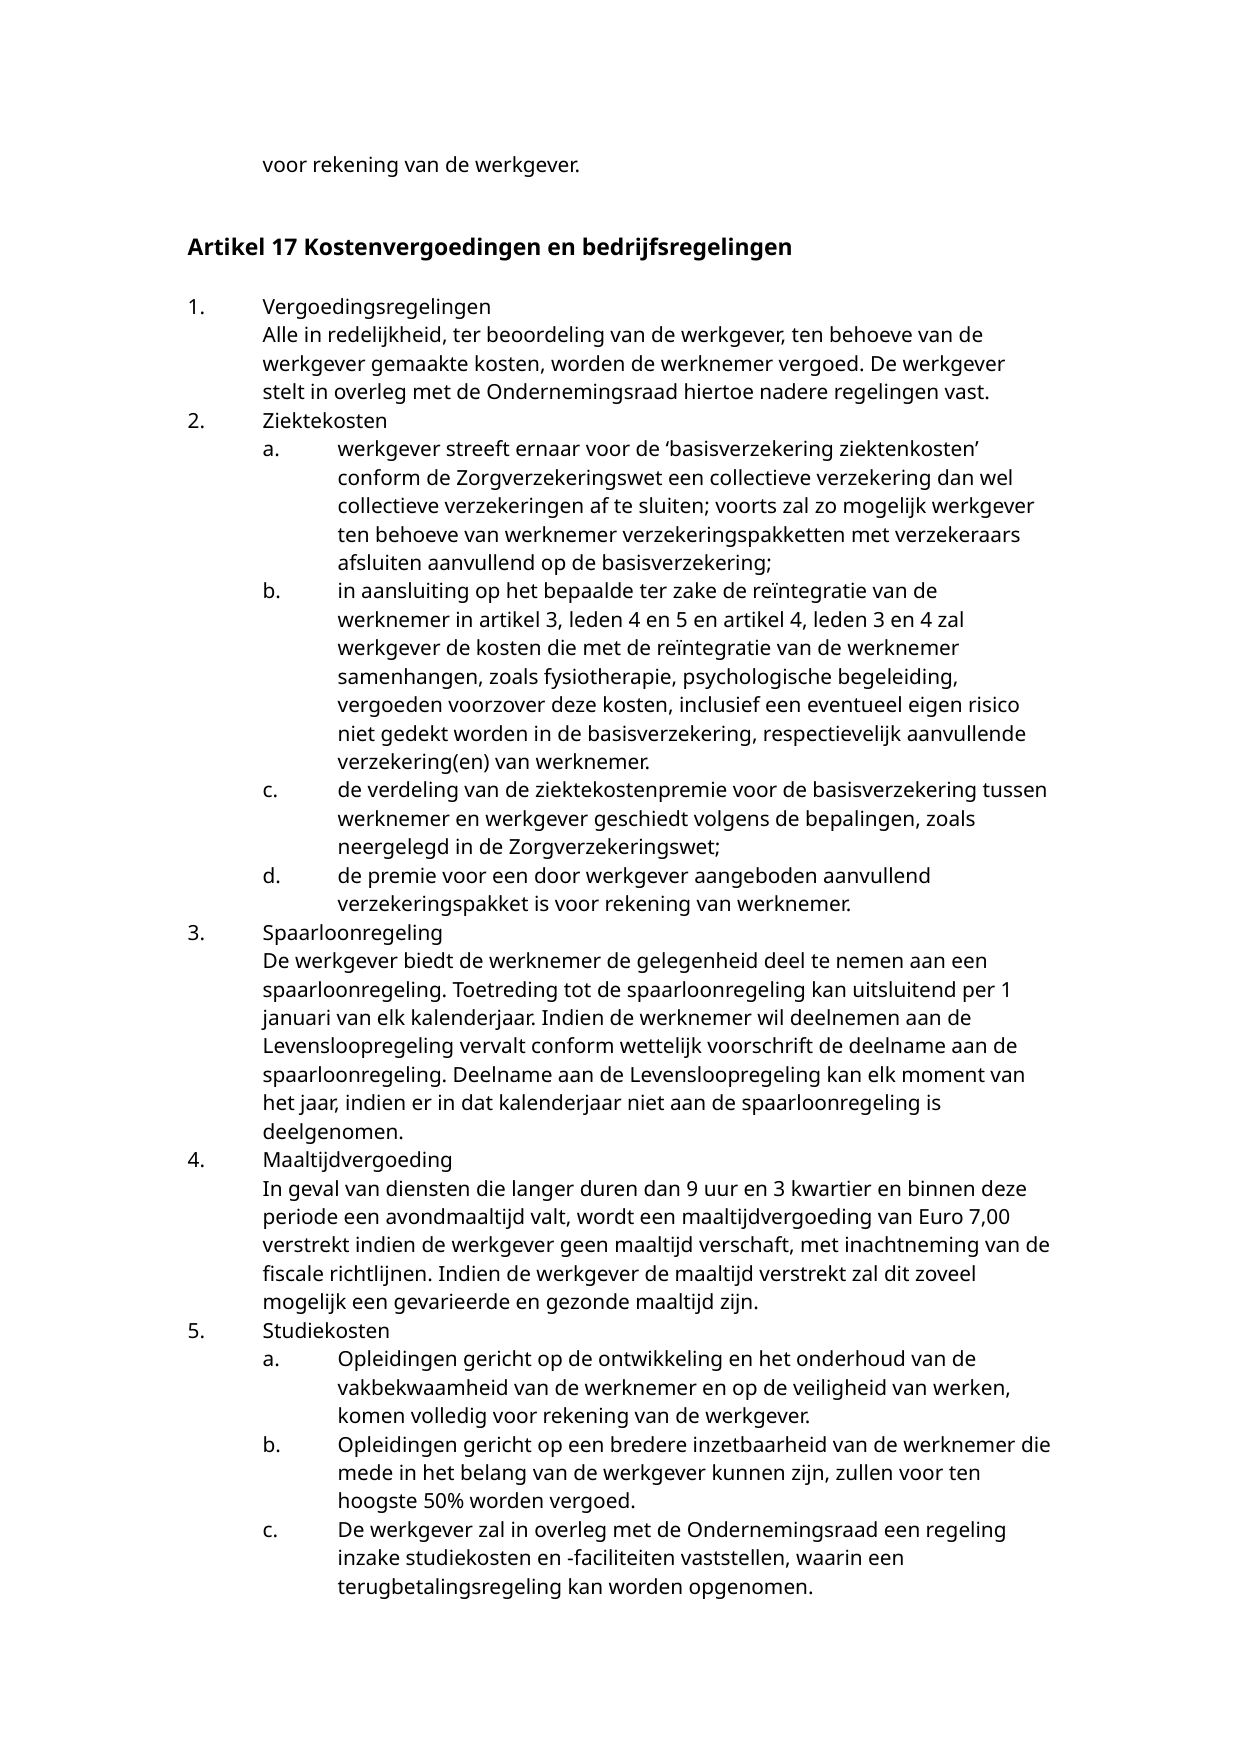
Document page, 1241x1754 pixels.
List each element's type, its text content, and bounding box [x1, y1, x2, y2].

list voor rekening van de werkgever. [187, 150, 1053, 178]
list De werkgever biedt de werknemer de gelegenheid deel te nemen aan een spaarloonregeling. Toetreding tot de spaarloonregeling kan uitsluitend per 1 januari van elk kalenderjaar. Indien de werknemer wil deelnemen aan de Levensloopregeling vervalt conform wettelijk voorschrift de deelname aan de spaarloonregeling. Deelname aan de Levensloopregeling kan elk moment van het jaar, indien er in dat kalenderjaar niet aan de spaarloonregeling is deelgenomen. [187, 946, 1053, 1145]
list Opleidingen gericht op de ontwikkeling en het onderhoud van de vakbekwaamheid van de werknemer en op de veiligheid van werken, komen volledig voor rekening van de werkgever. [262, 1344, 1053, 1430]
list in aansluiting op het bepaalde ter zake de reïntegratie van de werknemer in artikel 3, leden 4 en 5 en artikel 4, leden 3 en 4 zal werkgever de kosten die met de reïntegratie van de werknemer samenhangen, zoals fysiotherapie, psychologische begeleiding, vergoeden voorzover deze kosten, inclusief een eventueel eigen risico niet gedekt worden in de basisverzekering, respectievelijk aanvullende verzekering(en) van werknemer. [262, 577, 1053, 776]
list werkgever streeft ernaar voor de ‘basisverzekering ziektenkosten’ conform de Zorgverzekeringswet een collectieve verzekering dan wel collectieve verzekeringen af te sluiten; voorts zal zo mogelijk werkgever ten behoeve van werknemer verzekeringspakketten met verzekeraars afsluiten aanvullend op de basisverzekering; [262, 434, 1053, 577]
list De werkgever zal in overleg met de Ondernemingsraad een regeling inzake studiekosten en -faciliteiten vaststellen, waarin een terugbetalingsregeling kan worden opgenomen. [262, 1515, 1053, 1600]
list Vergoedingsregelingen [187, 292, 1053, 321]
list In geval van diensten die langer duren dan 9 uur en 3 kwartier en binnen deze periode een avondmaaltijd valt, wordt een maaltijdvergoeding van Euro 7,00 verstrekt indien de werkgever geen maaltijd verschaft, met inachtneming van de fiscale richtlijnen. Indien de werkgever de maaltijd verstrekt zal dit zoveel mogelijk een gevarieerde en gezonde maaltijd zijn. [187, 1174, 1053, 1316]
list de verdeling van de ziektekostenpremie voor de basisverzekering tussen werknemer en werkgever geschiedt volgens de bepalingen, zoals neergelegd in de Zorgverzekeringswet; [262, 776, 1053, 861]
list Spaarloonregeling [187, 918, 1053, 946]
list Alle in redelijkheid, ter beoordeling van de werkgever, ten behoeve van de werkgever gemaakte kosten, worden de werknemer vergoed. De werkgever stelt in overleg met de Ondernemingsraad hiertoe nadere regelingen vast. [187, 321, 1053, 406]
list Ziektekosten [187, 406, 1053, 434]
list Studiekosten [187, 1316, 1053, 1344]
list Opleidingen gericht op een bredere inzetbaarheid van de werknemer die mede in het belang van de werkgever kunnen zijn, zullen voor ten hoogste 50% worden vergoed. [262, 1430, 1053, 1515]
list Maaltijdvergoeding [187, 1145, 1053, 1174]
list de premie voor een door werkgever aangeboden aanvullend verzekeringspakket is voor rekening van werknemer. [262, 861, 1053, 918]
subtitle Artikel 17 Kostenvergoedingen en bedrijfsregelingen [187, 231, 1053, 262]
